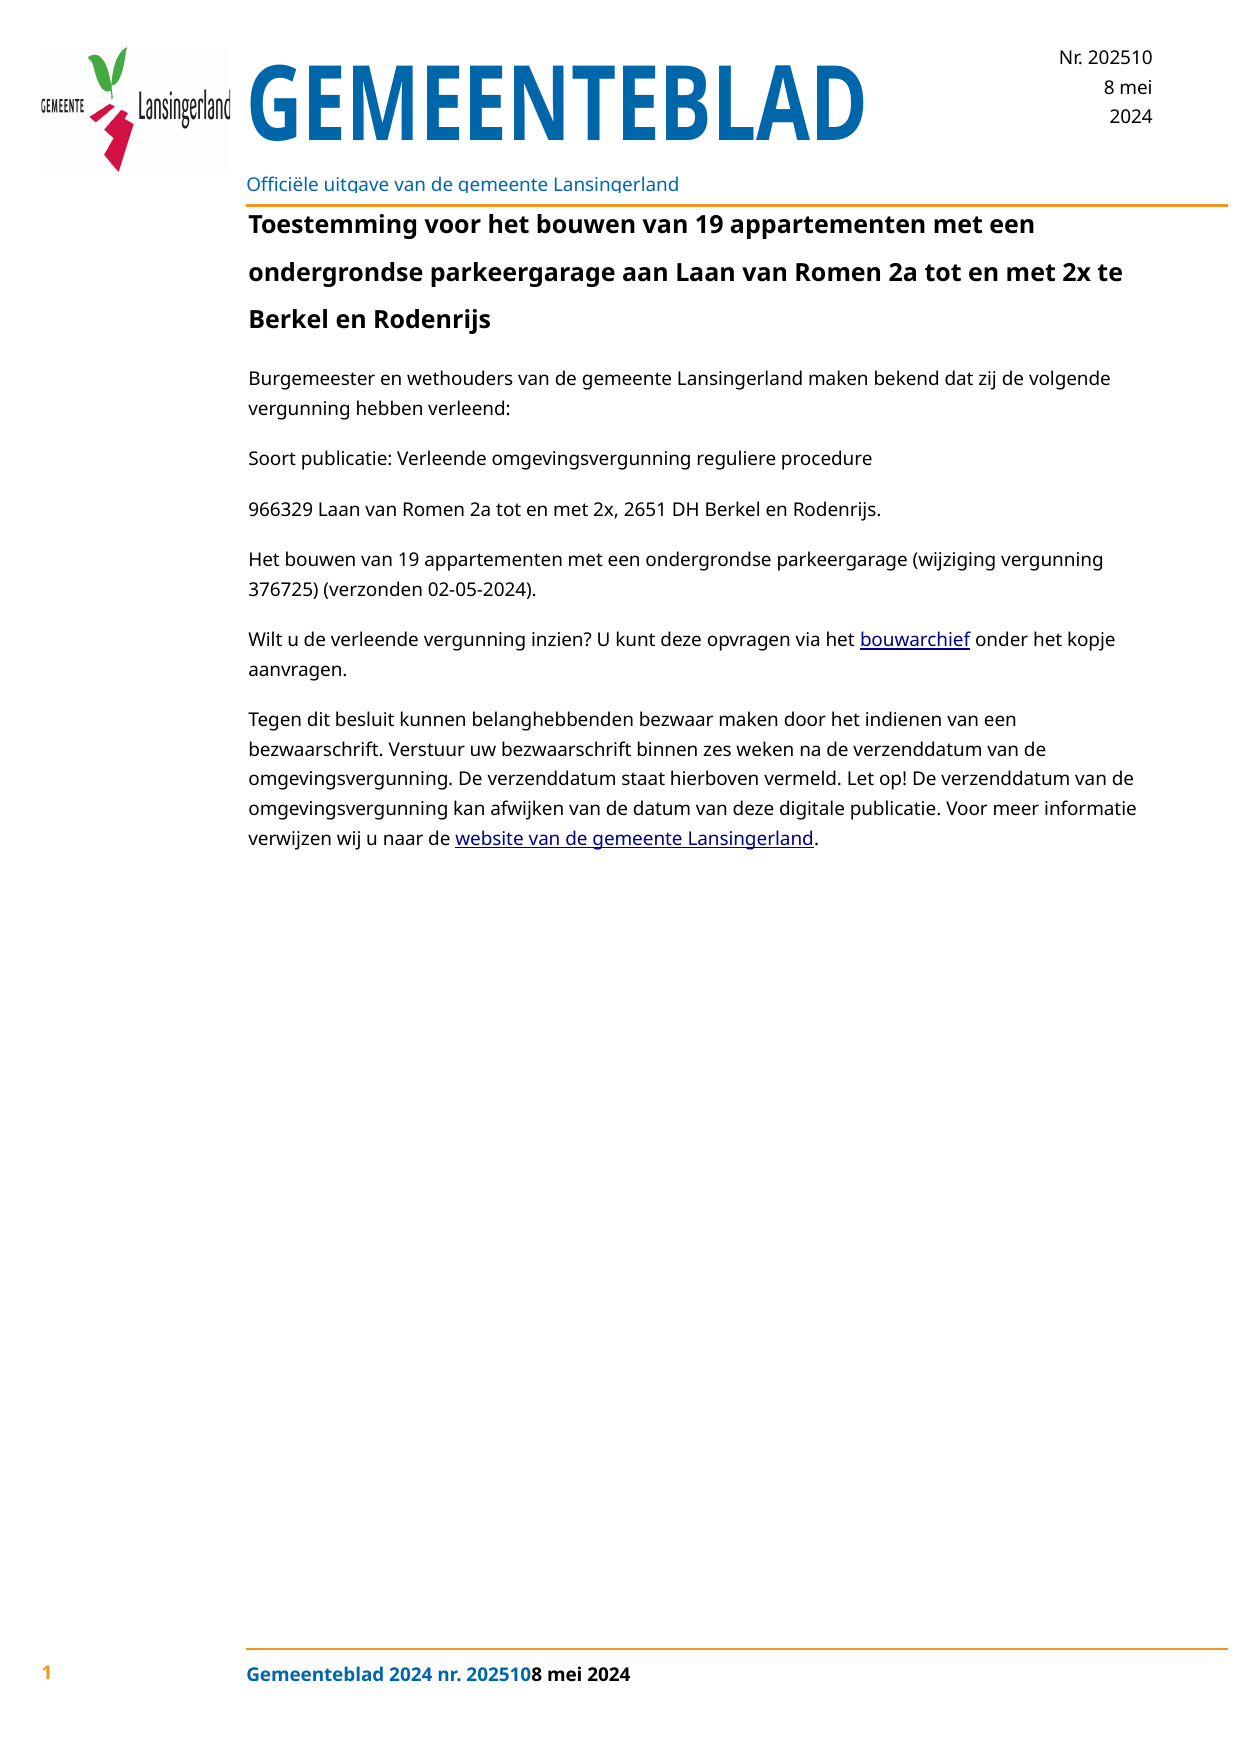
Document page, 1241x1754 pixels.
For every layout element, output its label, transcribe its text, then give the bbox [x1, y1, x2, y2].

text Burgemeester en wethouders van de gemeente Lansingerland maken bekend dat zij de volgende vergunning hebben verleend: [248, 366, 1152, 421]
text Tegen dit besluit kunnen belanghebbenden bezwaar maken door het indienen van een bezwaarschrift. Verstuur uw bezwaarschrift binnen zes weken na de verzenddatum van de omgevingsvergunning. De verzenddatum staat hierboven vermeld. Let op! De verzenddatum van de omgevingsvergunning kan afwijken van de datum van deze digitale publicatie. Voor meer informatie verwijzen wij u naar de website van de gemeente Lansingerland. [248, 706, 1152, 850]
text Het bouwen van 19 appartementen met een ondergrondse parkeergarage (wijziging vergunning 376725) (verzonden 02-05-2024). [248, 546, 1152, 602]
picture [41, 47, 231, 172]
text Wilt u de verleende vergunning inzien? U kunt deze opvragen via het bouwarchief onder het kopje aanvragen. [248, 626, 1152, 682]
text Toestemming voor het bouwen van 19 appartementen met een ondergrondse parkeergarage aan Laan van Romen 2a tot en met 2x te Berkel en Rodenrijs [248, 207, 1152, 336]
text Soort publicatie: Verleende omgevingsvergunning reguliere procedure [248, 446, 1152, 471]
text 966329 Laan van Romen 2a tot en met 2x, 2651 DH Berkel en Rodenrijs. [248, 496, 1152, 522]
